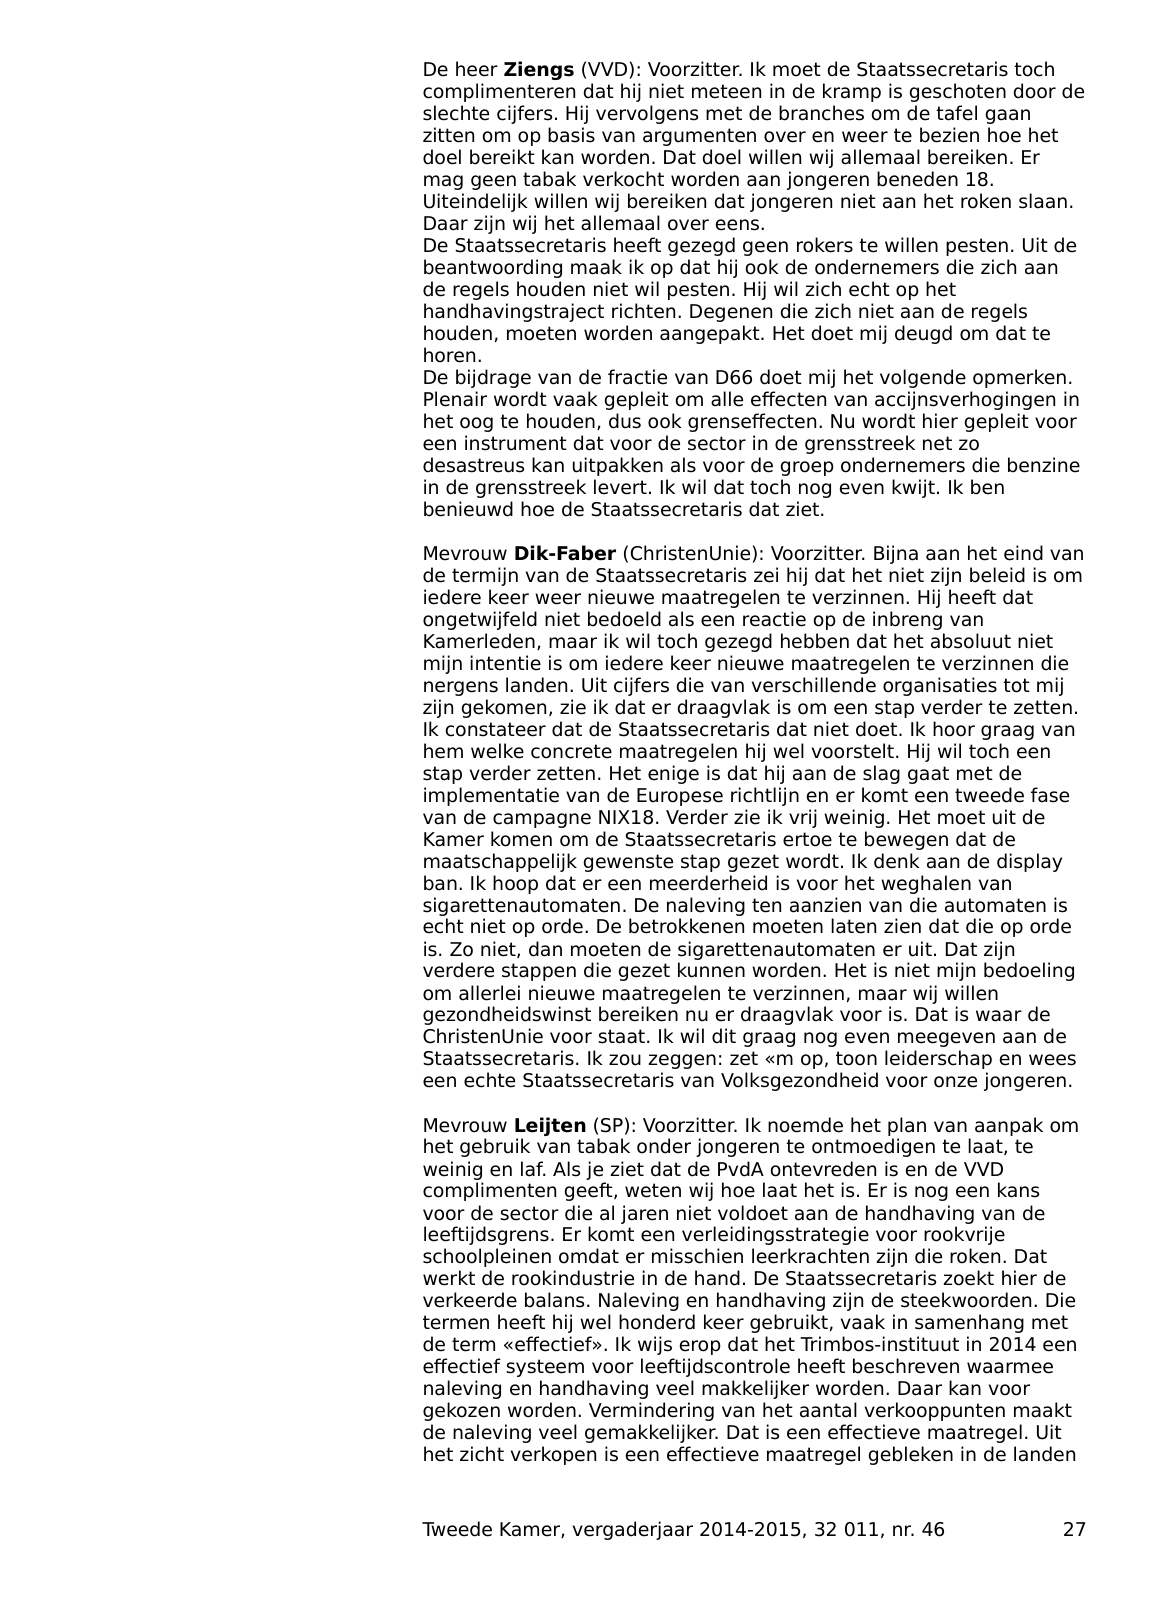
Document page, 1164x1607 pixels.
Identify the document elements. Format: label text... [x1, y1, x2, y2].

text De Staatssecretaris heeft gezegd geen rokers te willen pesten. Uit de beantwoording maak ik op dat hij ook de ondernemers die zich aan de regels houden niet wil pesten. Hij wil zich echt op het handhavingstraject richten. Degenen die zich niet aan de regels houden, moeten worden aangepakt. Het doet mij deugd om dat te horen. [422, 235, 1087, 367]
text Mevrouw Leijten (SP): Voorzitter. Ik noemde het plan van aanpak om het gebruik van tabak onder jongeren te ontmoedigen te laat, te weinig en laf. Als je ziet dat de PvdA ontevreden is en de VVD complimenten geeft, weten wij hoe laat het is. Er is nog een kans voor de sector die al jaren niet voldoet aan de handhaving van de leeftijdsgrens. Er komt een verleidingsstrategie voor rookvrije schoolpleinen omdat er misschien leerkrachten zijn die roken. Dat werkt de rookindustrie in de hand. De Staatssecretaris zoekt hier de verkeerde balans. Naleving en handhaving zijn de steekwoorden. Die termen heeft hij wel honderd keer gebruikt, vaak in samenhang met de term «effectief». Ik wijs erop dat het Trimbos-instituut in 2014 een effectief systeem voor leeftijdscontrole heeft beschreven waarmee naleving en handhaving veel makkelijker worden. Daar kan voor gekozen worden. Vermindering van het aantal verkooppunten maakt de naleving veel gemakkelijker. Dat is een effectieve maatregel. Uit het zicht verkopen is een effectieve maatregel gebleken in de landen [422, 1114, 1087, 1466]
text De heer Ziengs (VVD): Voorzitter. Ik moet de Staatssecretaris toch complimenteren dat hij niet meteen in de kramp is geschoten door de slechte cijfers. Hij vervolgens met de branches om de tafel gaan zitten om op basis van argumenten over en weer te bezien hoe het doel bereikt kan worden. Dat doel willen wij allemaal bereiken. Er mag geen tabak verkocht worden aan jongeren beneden 18. Uiteindelijk willen wij bereiken dat jongeren niet aan het roken slaan. Daar zijn wij het allemaal over eens. [422, 59, 1087, 235]
text Mevrouw Dik-Faber (ChristenUnie): Voorzitter. Bijna aan het eind van de termijn van de Staatssecretaris zei hij dat het niet zijn beleid is om iedere keer weer nieuwe maatregelen te verzinnen. Hij heeft dat ongetwijfeld niet bedoeld als een reactie op de inbreng van Kamerleden, maar ik wil toch gezegd hebben dat het absoluut niet mijn intentie is om iedere keer nieuwe maatregelen te verzinnen die nergens landen. Uit cijfers die van verschillende organisaties tot mij zijn gekomen, zie ik dat er draagvlak is om een stap verder te zetten. Ik constateer dat de Staatssecretaris dat niet doet. Ik hoor graag van hem welke concrete maatregelen hij wel voorstelt. Hij wil toch een stap verder zetten. Het enige is dat hij aan de slag gaat met de implementatie van de Europese richtlijn en er komt een tweede fase van de campagne NIX18. Verder zie ik vrij weinig. Het moet uit de Kamer komen om de Staatssecretaris ertoe te bewegen dat de maatschappelijk gewenste stap gezet wordt. Ik denk aan de display ban. Ik hoop dat er een meerderheid is voor het weghalen van sigarettenautomaten. De naleving ten aanzien van die automaten is echt niet op orde. De betrokkenen moeten laten zien dat die op orde is. Zo niet, dan moeten de sigarettenautomaten er uit. Dat zijn verdere stappen die gezet kunnen worden. Het is niet mijn bedoeling om allerlei nieuwe maatregelen te verzinnen, maar wij willen gezondheidswinst bereiken nu er draagvlak voor is. Dat is waar de ChristenUnie voor staat. Ik wil dit graag nog even meegeven aan de Staatssecretaris. Ik zou zeggen: zet «m op, toon leiderschap en wees een echte Staatssecretaris van Volksgezondheid voor onze jongeren. [422, 543, 1087, 1092]
text De bijdrage van de fractie van D66 doet mij het volgende opmerken. Plenair wordt vaak gepleit om alle effecten van accijnsverhogingen in het oog te houden, dus ook grenseffecten. Nu wordt hier gepleit voor een instrument dat voor de sector in de grensstreek net zo desastreus kan uitpakken als voor de groep ondernemers die benzine in de grensstreek levert. Ik wil dat toch nog even kwijt. Ik ben benieuwd hoe de Staatssecretaris dat ziet. [422, 367, 1087, 521]
